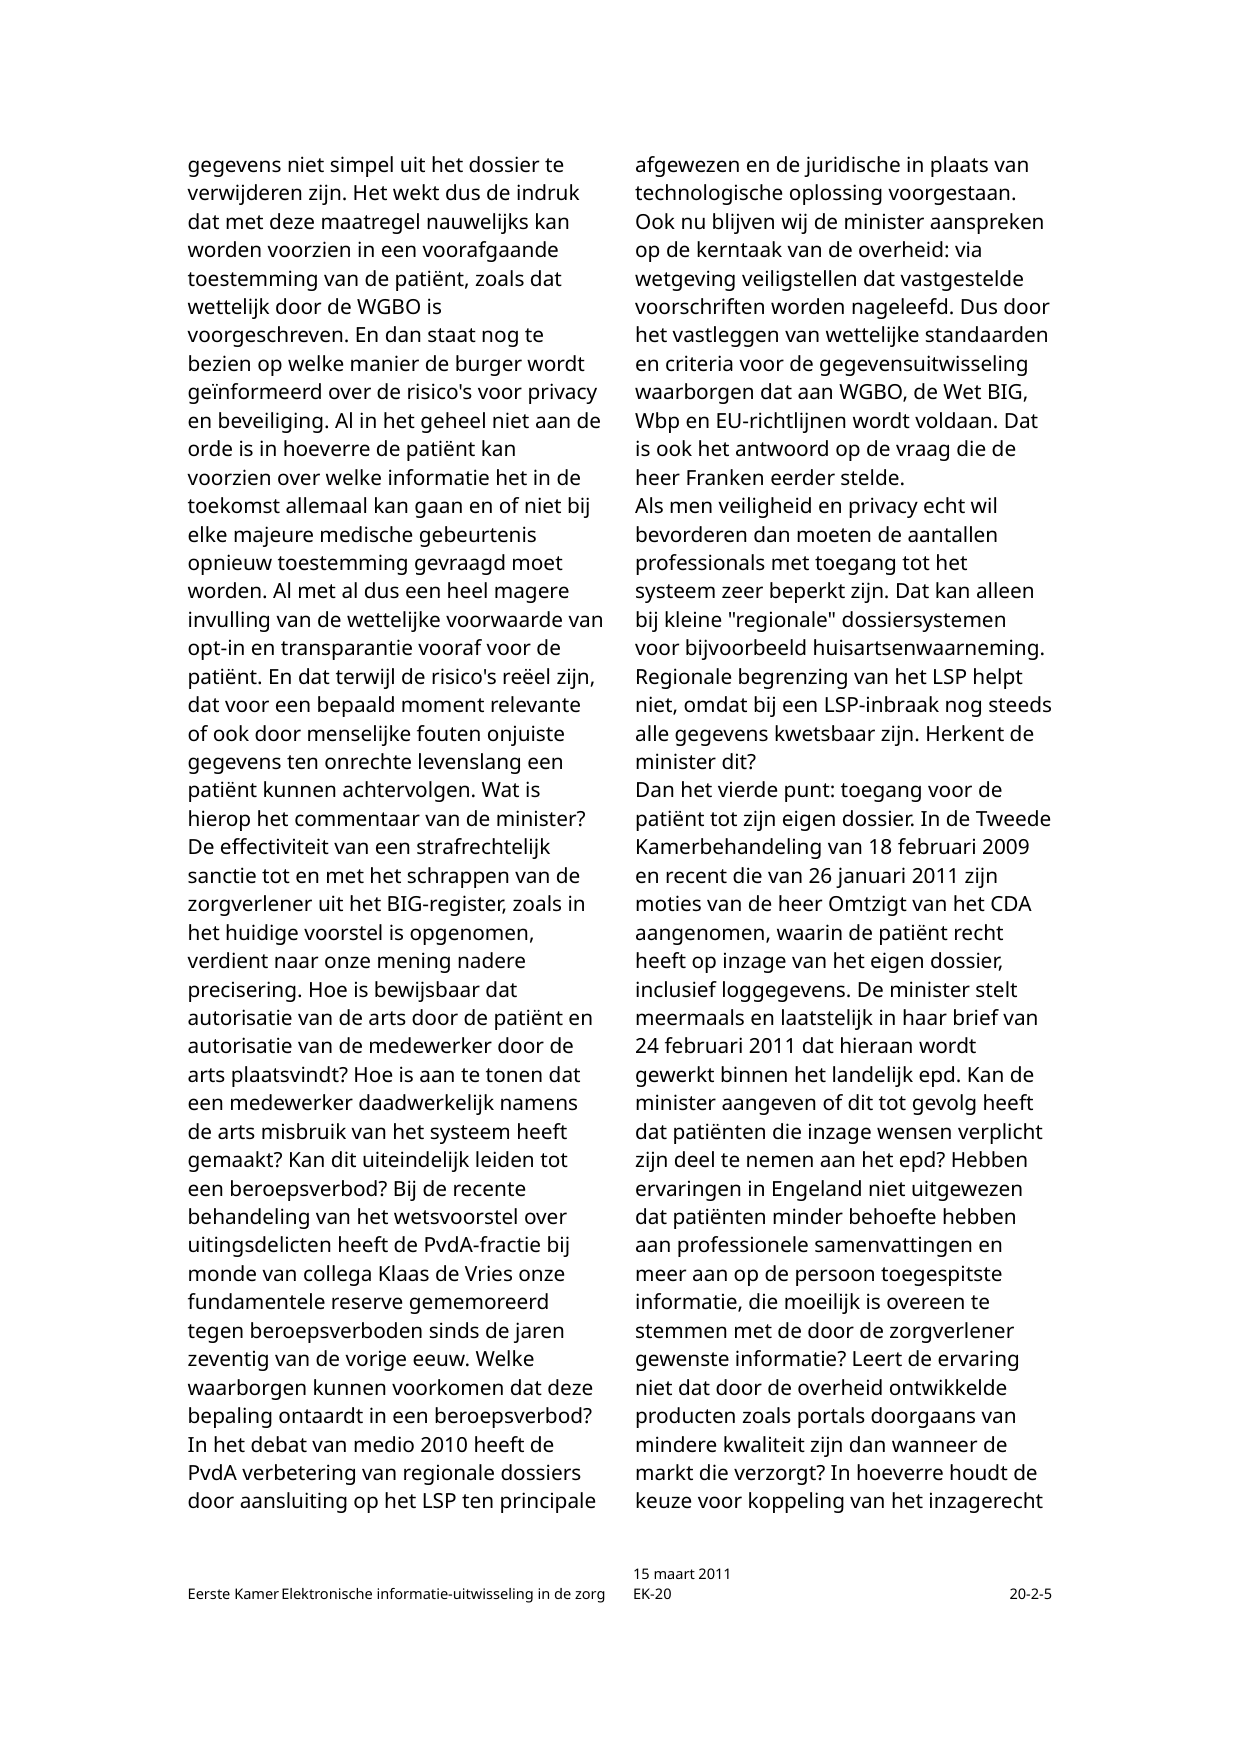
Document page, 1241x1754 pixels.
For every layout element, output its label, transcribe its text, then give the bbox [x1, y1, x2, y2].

text De effectiviteit van een strafrechtelijk sanctie tot en met het schrappen van de zorgverlener uit het BIG-register, zoals in het huidige voorstel is opgenomen, verdient naar onze mening nadere precisering. Hoe is bewijsbaar dat autorisatie van de arts door de patiënt en autorisatie van de medewerker door de arts plaatsvindt? Hoe is aan te tonen dat een medewerker daadwerkelijk namens de arts misbruik van het systeem heeft gemaakt? Kan dit uiteindelijk leiden tot een beroepsverbod? Bij de recente behandeling van het wetsvoorstel over uitingsdelicten heeft de PvdA-fractie bij monde van collega Klaas de Vries onze fundamentele reserve gememoreerd tegen beroepsverboden sinds de jaren zeventig van de vorige eeuw. Welke waarborgen kunnen voorkomen dat deze bepaling ontaardt in een beroepsverbod? [187, 832, 605, 1430]
text gegevens niet simpel uit het dossier te verwijderen zijn. Het wekt dus de indruk dat met deze maatregel nauwelijks kan worden voorzien in een voorafgaande toestemming van de patiënt, zoals dat wettelijk door de WGBO is voorgeschreven. En dan staat nog te bezien op welke manier de burger wordt geïnformeerd over de risico's voor privacy en beveiliging. Al in het geheel niet aan de orde is in hoeverre de patiënt kan voorzien over welke informatie het in de toekomst allemaal kan gaan en of niet bij elke majeure medische gebeurtenis opnieuw toestemming gevraagd moet worden. Al met al dus een heel magere invulling van de wettelijke voorwaarde van opt-in en transparantie vooraf voor de patiënt. En dat terwijl de risico's reëel zijn, dat voor een bepaald moment relevante of ook door menselijke fouten onjuiste gegevens ten onrechte levenslang een patiënt kunnen achtervolgen. Wat is hierop het commentaar van de minister? [187, 150, 605, 832]
text In het debat van medio 2010 heeft de PvdA verbetering van regionale dossiers door aansluiting op het LSP ten principale [187, 1430, 605, 1515]
text Als men veiligheid en privacy echt wil bevorderen dan moeten de aantallen professionals met toegang tot het systeem zeer beperkt zijn. Dat kan alleen bij kleine "regionale" dossiersystemen voor bijvoorbeeld huisartsenwaarneming. Regionale begrenzing van het LSP helpt niet, omdat bij een LSP-inbraak nog steeds alle gegevens kwetsbaar zijn. Herkent de minister dit? [635, 491, 1053, 776]
text Dan het vierde punt: toegang voor de patiënt tot zijn eigen dossier. In de Tweede Kamerbehandeling van 18 februari 2009 en recent die van 26 januari 2011 zijn moties van de heer Omtzigt van het CDA aangenomen, waarin de patiënt recht heeft op inzage van het eigen dossier, inclusief loggegevens. De minister stelt meermaals en laatstelijk in haar brief van 24 februari 2011 dat hieraan wordt gewerkt binnen het landelijk epd. Kan de minister aangeven of dit tot gevolg heeft dat patiënten die inzage wensen verplicht zijn deel te nemen aan het epd? Hebben ervaringen in Engeland niet uitgewezen dat patiënten minder behoefte hebben aan professionele samenvattingen en meer aan op de persoon toegespitste informatie, die moeilijk is overeen te stemmen met de door de zorgverlener gewenste informatie? Leert de ervaring niet dat door de overheid ontwikkelde producten zoals portals doorgaans van mindere kwaliteit zijn dan wanneer de markt die verzorgt? In hoeverre houdt de keuze voor koppeling van het inzagerecht [635, 776, 1053, 1515]
text afgewezen en de juridische in plaats van technologische oplossing voorgestaan. Ook nu blijven wij de minister aanspreken op de kerntaak van de overheid: via wetgeving veiligstellen dat vastgestelde voorschriften worden nageleefd. Dus door het vastleggen van wettelijke standaarden en criteria voor de gegevensuitwisseling waarborgen dat aan WGBO, de Wet BIG, Wbp en EU-richtlijnen wordt voldaan. Dat is ook het antwoord op de vraag die de heer Franken eerder stelde. [635, 150, 1053, 491]
